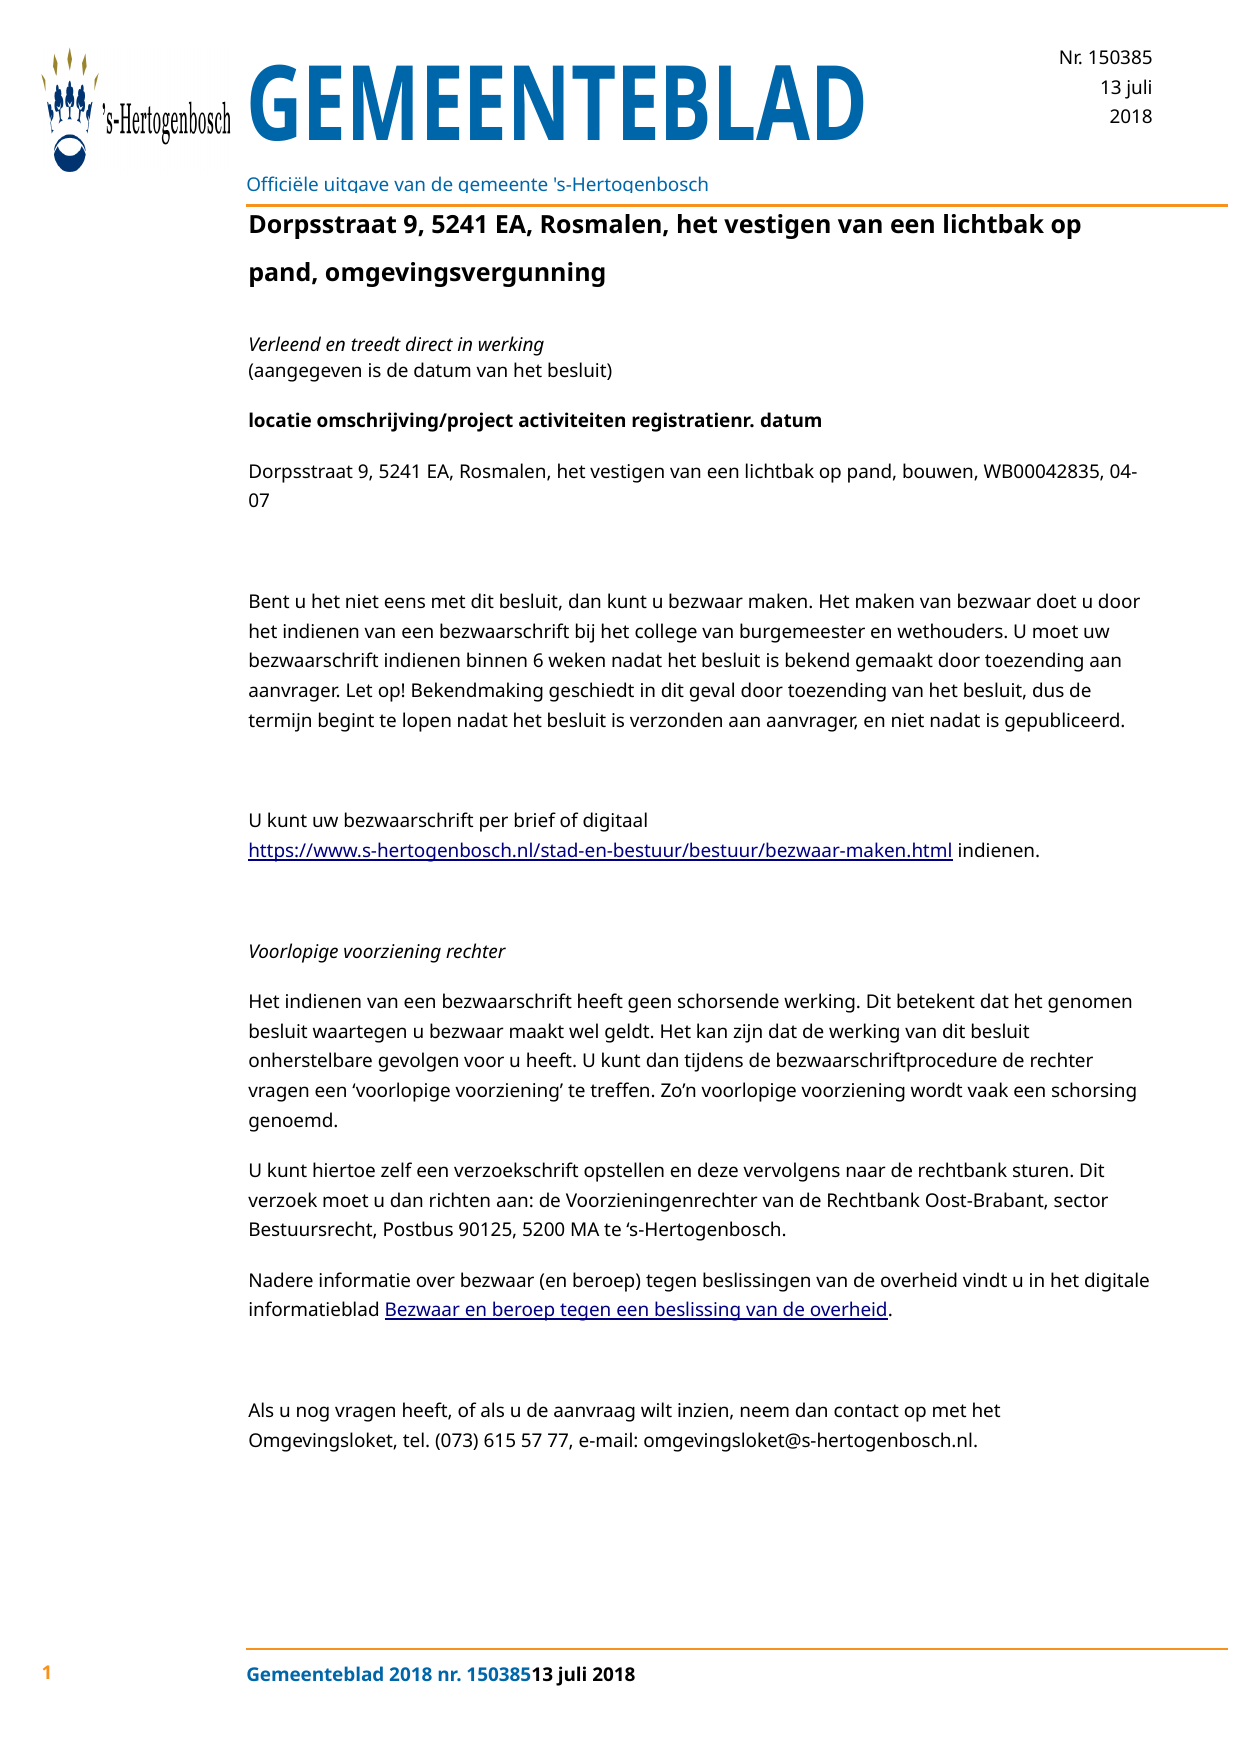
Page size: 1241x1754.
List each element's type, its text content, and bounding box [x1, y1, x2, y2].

text Nadere informatie over bezwaar (en beroep) tegen beslissingen van de overheid vindt u in het digitale informatieblad Bezwaar en beroep tegen een beslissing van de overheid. [248, 1267, 1152, 1322]
text Bent u het niet eens met dit besluit, dan kunt u bezwaar maken. Het maken van bezwaar doet u door het indienen van een bezwaarschrift bij het college van burgemeester en wethouders. U moet uw bezwaarschrift indienen binnen 6 weken nadat het besluit is bekend gemaakt door toezending aan aanvrager. Let op! Bekendmaking geschiedt in dit geval door toezending van het besluit, dus de termijn begint te lopen nadat het besluit is verzonden aan aanvrager, en niet nadat is gepubliceerd. [248, 588, 1152, 732]
text Als u nog vragen heeft, of als u de aanvraag wilt inzien, neem dan contact op met het Omgevingsloket, tel. (073) 615 57 77, e-mail: omgevingsloket@s-hertogenbosch.nl. [248, 1397, 1152, 1452]
text U kunt hiertoe zelf een verzoekschrift opstellen en deze vervolgens naar de rechtbank sturen. Dit verzoek moet u dan richten aan: de Voorzieningenrechter van de Rechtbank Oost-Brabant, sector Bestuursrecht, Postbus 90125, 5200 MA te ‘s-Hertogenbosch. [248, 1157, 1152, 1242]
text Dorpsstraat 9, 5241 EA, Rosmalen, het vestigen van een lichtbak op pand, bouwen, WB00042835, 04-07 [248, 458, 1152, 513]
text (aangegeven is de datum van het besluit) [248, 357, 1152, 383]
text Voorlopige voorziening rechter [248, 938, 1152, 964]
text locatie omschrijving/project activiteiten registratienr. datum [248, 408, 1152, 433]
text Verleend en treedt direct in werking [248, 331, 1152, 357]
text U kunt uw bezwaarschrift per brief of digitaal https://www.s-hertogenbosch.nl/stad-en-bestuur/bestuur/bezwaar-maken.html indienen. [248, 808, 1152, 863]
text Dorpsstraat 9, 5241 EA, Rosmalen, het vestigen van een lichtbak op pand, omgevingsvergunning [248, 207, 1152, 288]
text Het indienen van een bezwaarschrift heeft geen schorsende werking. Dit betekent dat het genomen besluit waartegen u bezwaar maakt wel geldt. Het kan zijn dat de werking van dit besluit onherstelbare gevolgen voor u heeft. U kunt dan tijdens de bezwaarschriftprocedure de rechter vragen een ‘voorlopige voorziening’ te treffen. Zo’n voorlopige voorziening wordt vaak een schorsing genoemd. [248, 988, 1152, 1132]
picture [41, 47, 231, 172]
